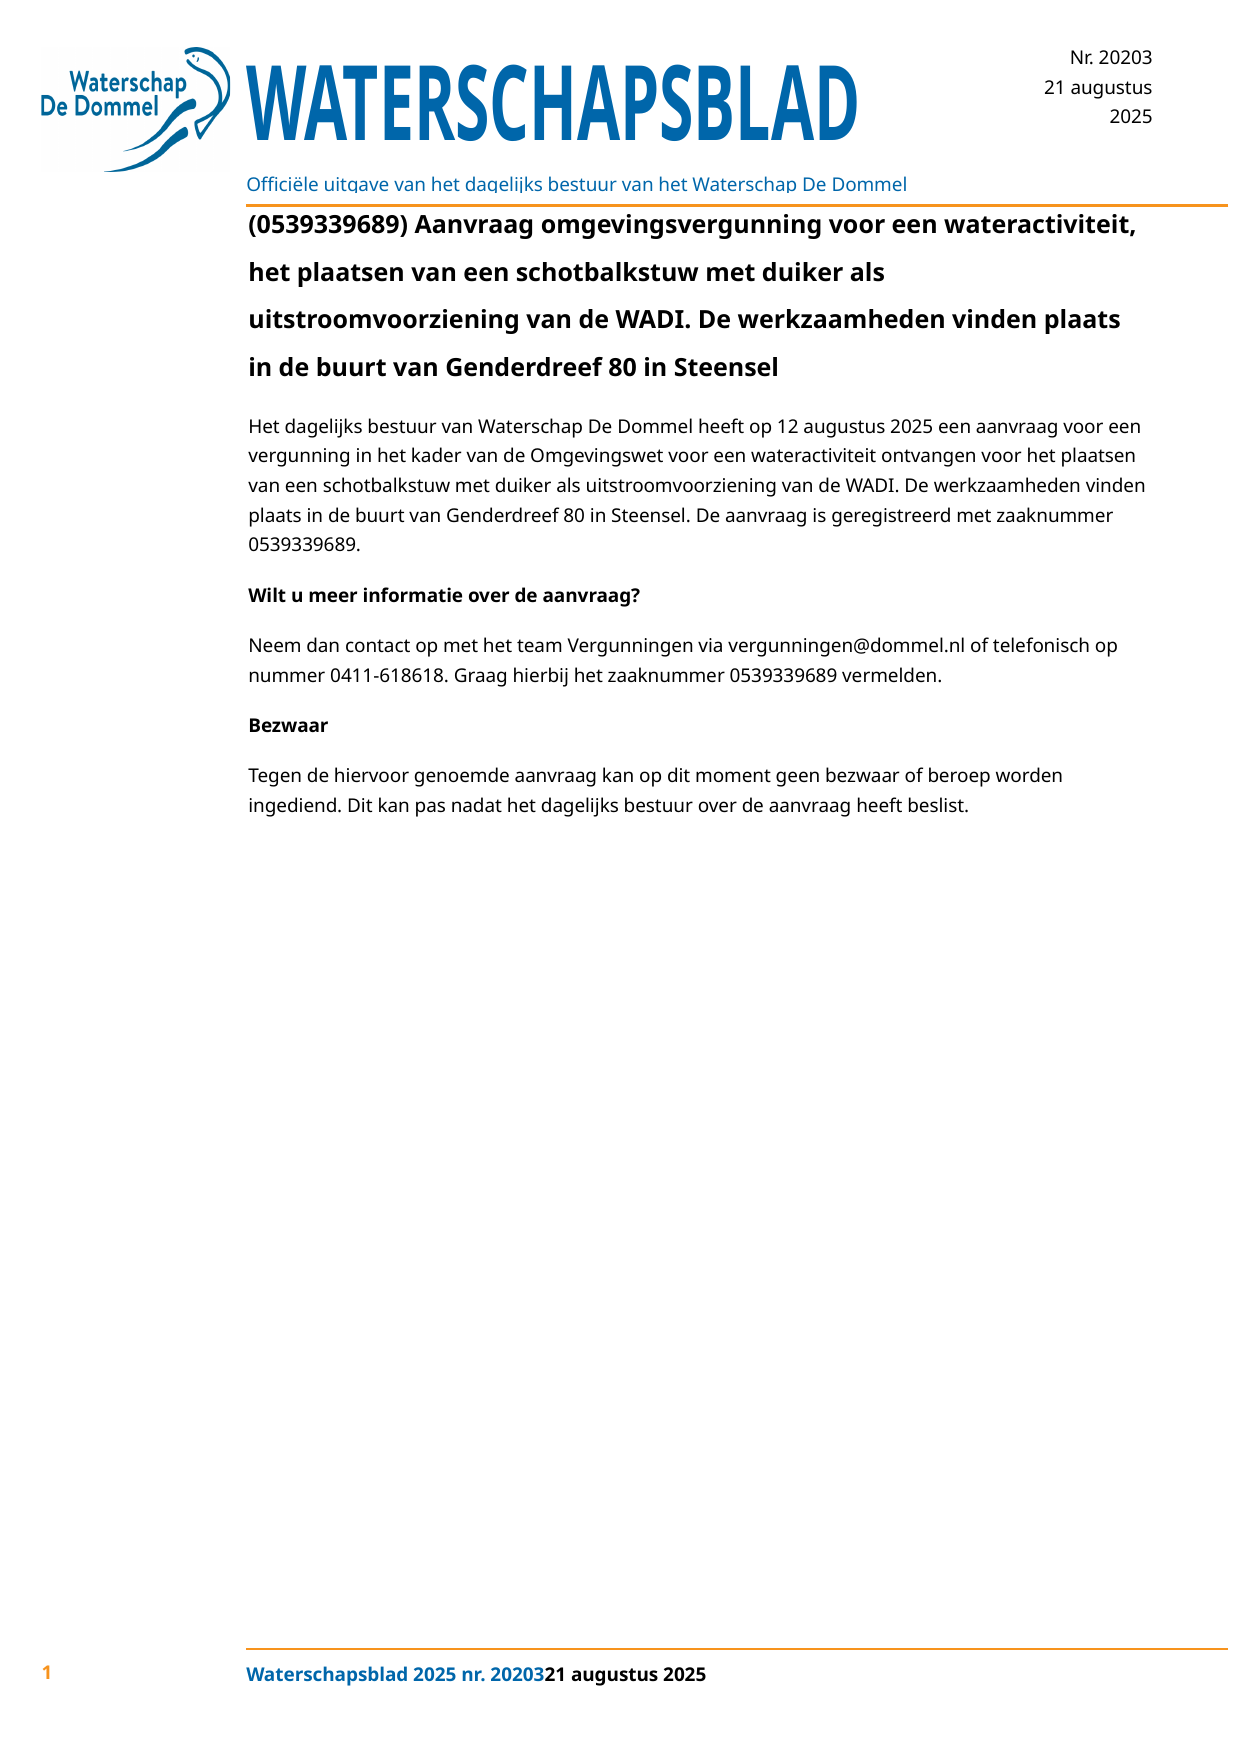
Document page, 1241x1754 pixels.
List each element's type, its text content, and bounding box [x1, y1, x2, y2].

picture [41, 47, 231, 172]
text Neem dan contact op met het team Vergunningen via vergunningen@dommel.nl of telefonisch op nummer 0411-618618. Graag hierbij het zaaknummer 0539339689 vermelden. [248, 632, 1152, 688]
picture [198, 118, 210, 131]
text (0539339689) Aanvraag omgevingsvergunning voor een wateractiviteit, het plaatsen van een schotbalkstuw met duiker als uitstroomvoorziening van de WADI. De werkzaamheden vinden plaats in de buurt van Genderdreef 80 in Steensel [248, 207, 1152, 384]
text Tegen de hiervoor genoemde aanvraag kan op dit moment geen bezwaar of beroep worden ingediend. Dit kan pas nadat het dagelijks bestuur over de aanvraag heeft beslist. [248, 763, 1152, 818]
text Wilt u meer informatie over de aanvraag? [248, 582, 1152, 608]
picture [204, 47, 231, 76]
text Het dagelijks bestuur van Waterschap De Dommel heeft op 12 augustus 2025 een aanvraag voor een vergunning in het kader van de Omgevingswet voor een wateractiviteit ontvangen voor het plaatsen van een schotbalkstuw met duiker als uitstroomvoorziening van de WADI. De werkzaamheden vinden plaats in de buurt van Genderdreef 80 in Steensel. De aanvraag is geregistreerd met zaaknummer 0539339689. [248, 413, 1152, 557]
picture [45, 99, 51, 111]
text Bezwaar [248, 712, 1152, 738]
